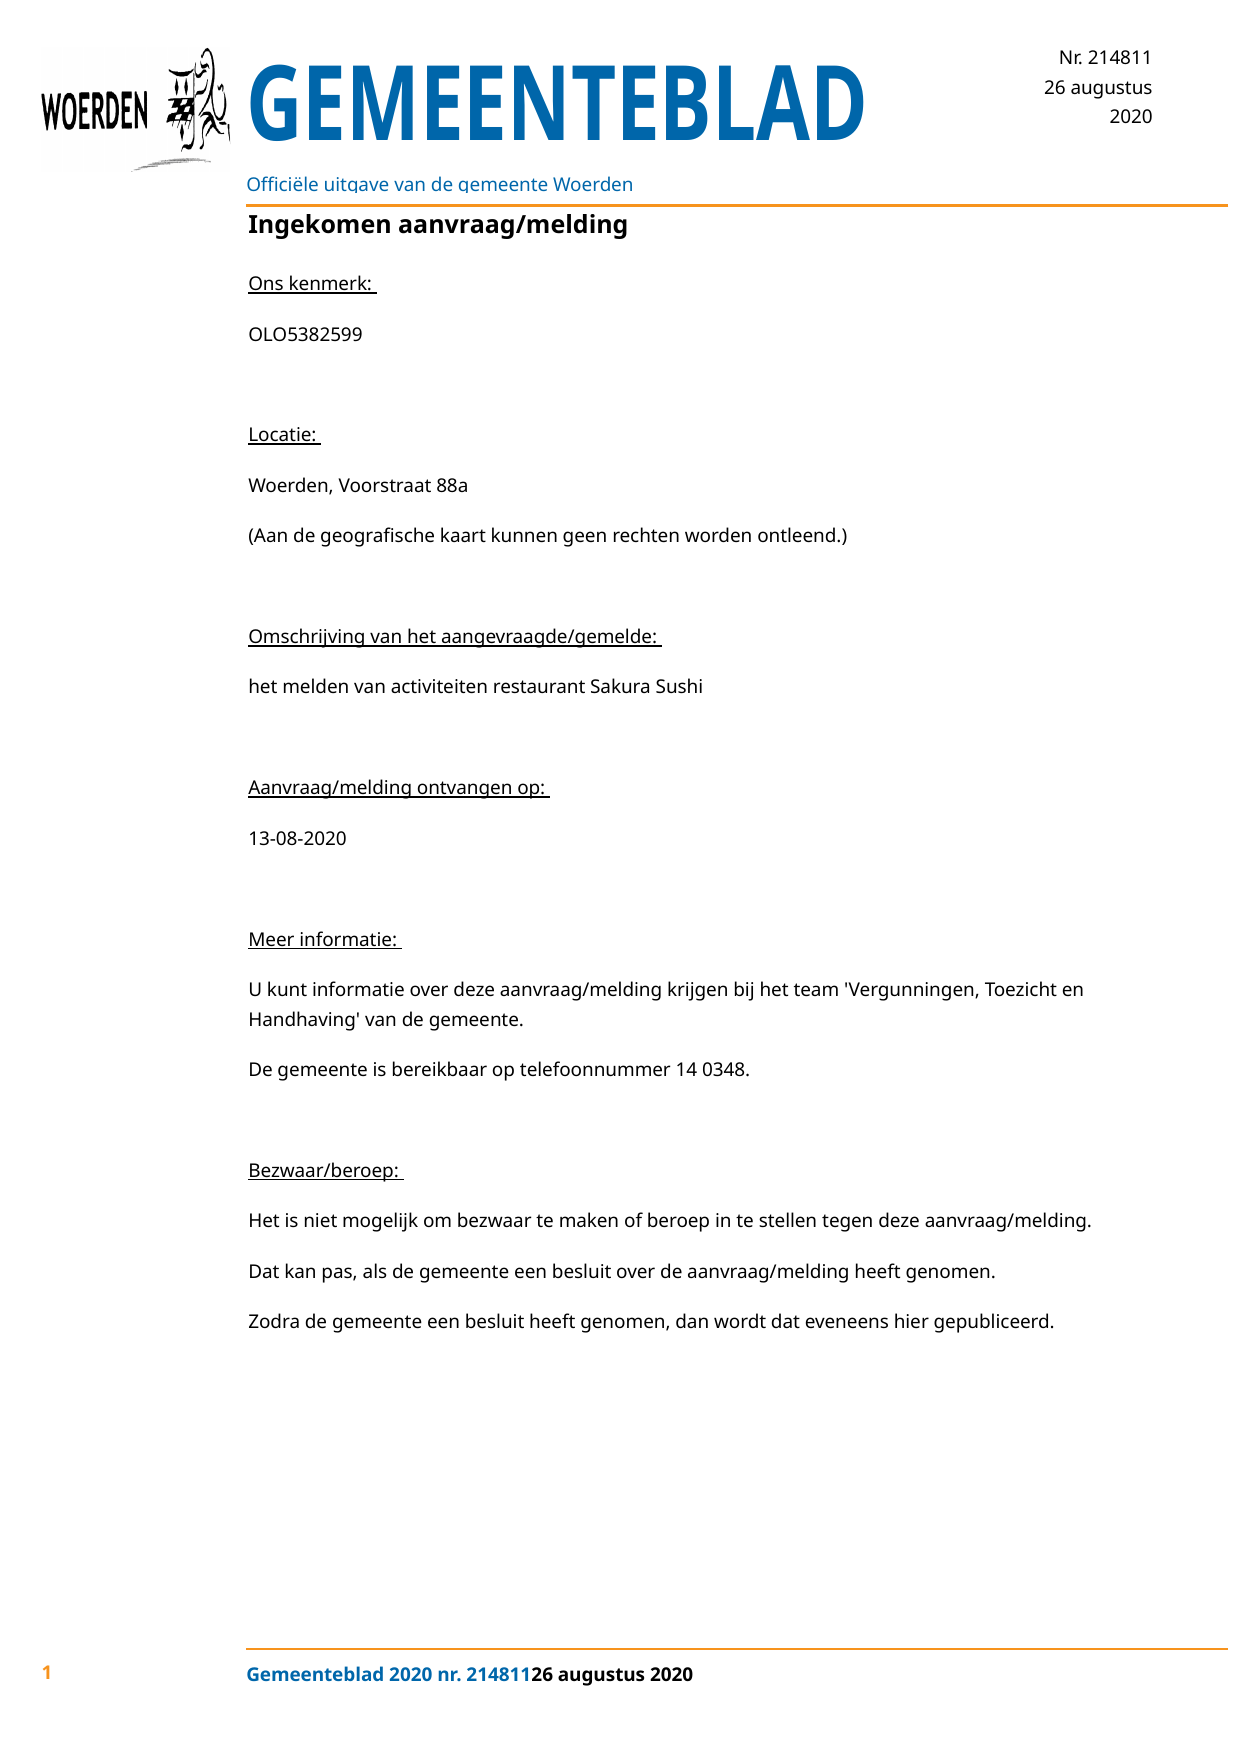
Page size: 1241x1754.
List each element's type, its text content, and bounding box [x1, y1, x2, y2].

text Bezwaar/beroep: [248, 1157, 1152, 1183]
text Woerden, Voorstraat 88a [248, 472, 1152, 498]
text U kunt informatie over deze aanvraag/melding krijgen bij het team 'Vergunningen, Toezicht en Handhaving' van de gemeente. [248, 976, 1152, 1031]
text Aanvraag/melding ontvangen op: [248, 774, 1152, 800]
text Omschrijving van het aangevraagde/gemelde: [248, 623, 1152, 649]
text 13-08-2020 [248, 825, 1152, 851]
text Ingekomen aanvraag/melding [248, 207, 1152, 241]
text Het is niet mogelijk om bezwaar te maken of beroep in te stellen tegen deze aanvraag/melding. [248, 1207, 1152, 1233]
text Zodra de gemeente een besluit heeft genomen, dan wordt dat eveneens hier gepubliceerd. [248, 1308, 1152, 1334]
text Ons kenmerk: [248, 270, 1152, 296]
text het melden van activiteiten restaurant Sakura Sushi [248, 674, 1152, 699]
picture [41, 47, 231, 172]
text Meer informatie: [248, 926, 1152, 951]
text OLO5382599 [248, 321, 1152, 346]
text (Aan de geografische kaart kunnen geen rechten worden ontleend.) [248, 522, 1152, 548]
text De gemeente is bereikbaar op telefoonnummer 14 0348. [248, 1056, 1152, 1082]
text Locatie: [248, 422, 1152, 447]
text Dat kan pas, als de gemeente een besluit over de aanvraag/melding heeft genomen. [248, 1258, 1152, 1283]
